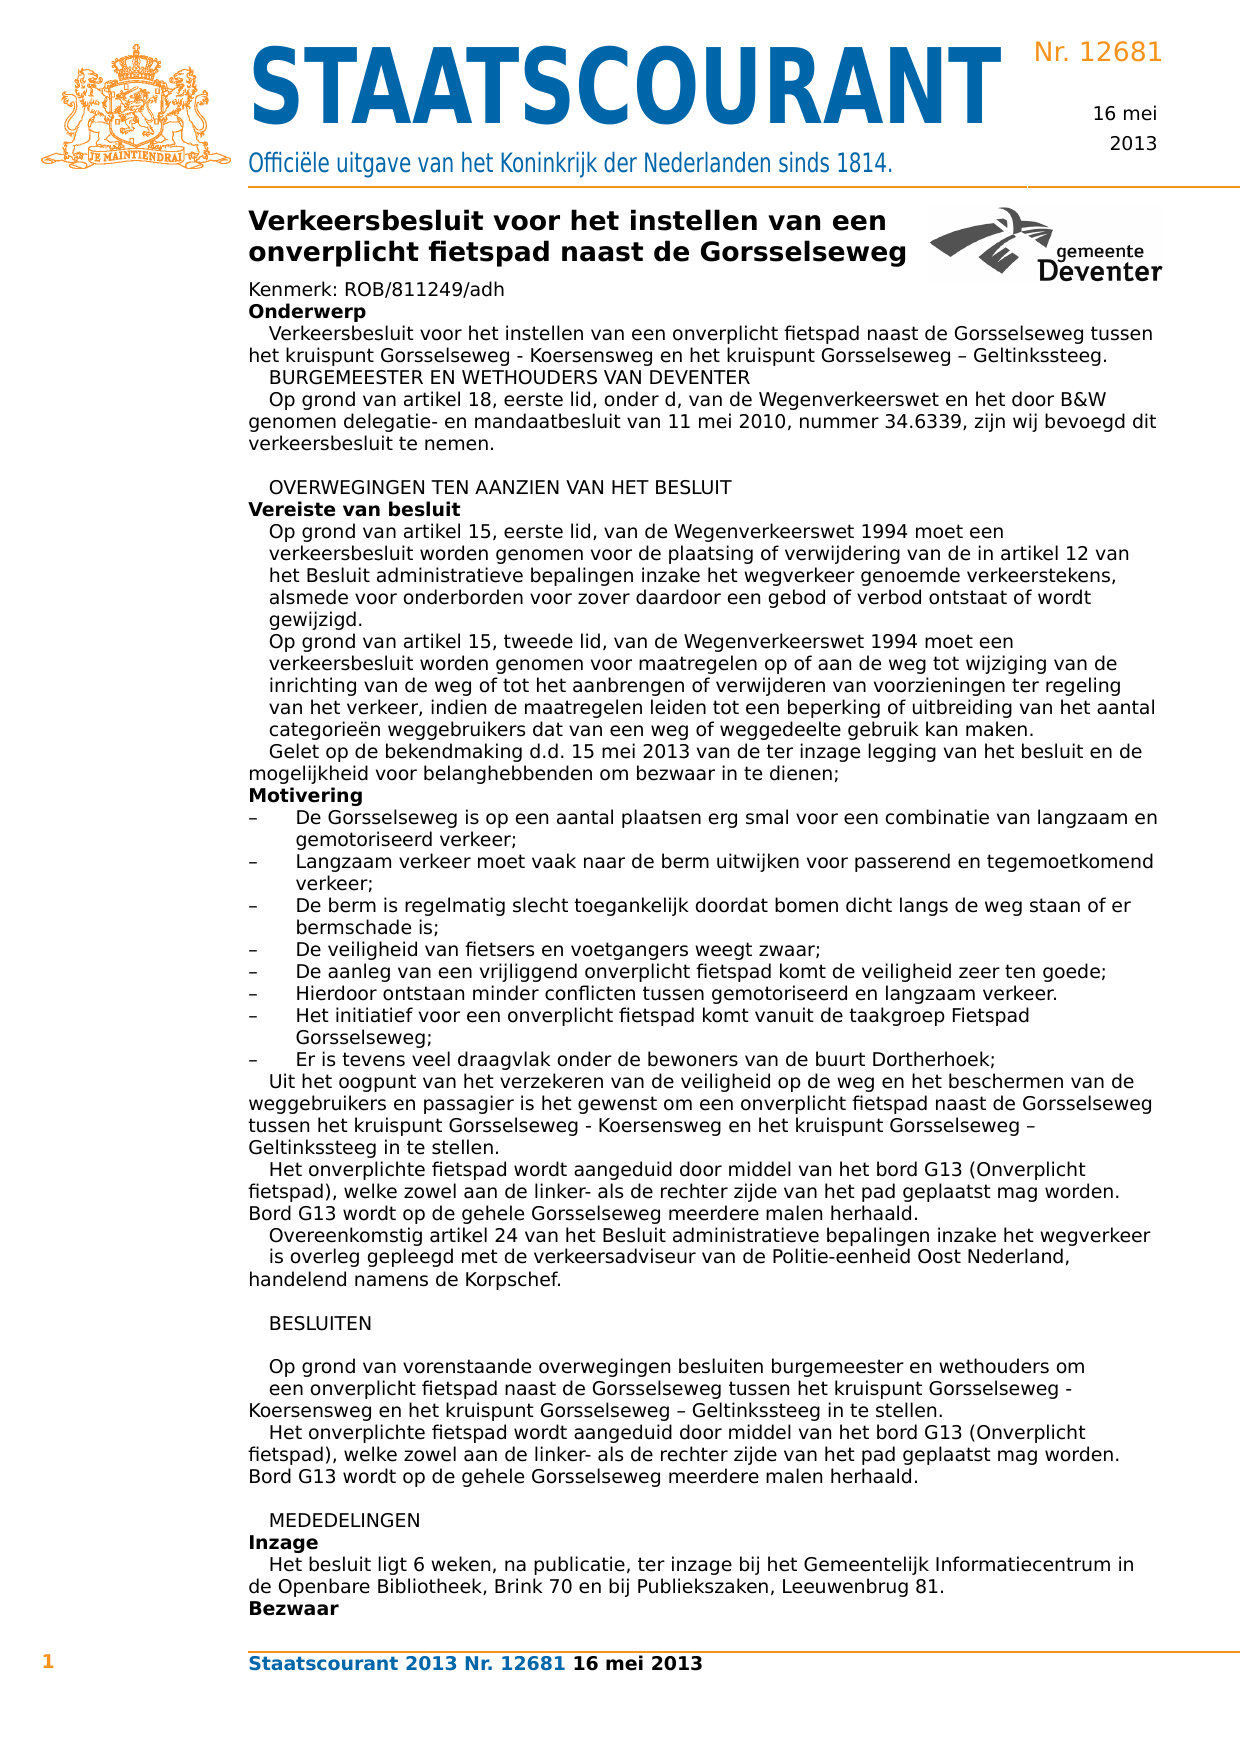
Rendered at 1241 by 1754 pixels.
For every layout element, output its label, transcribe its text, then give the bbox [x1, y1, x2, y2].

picture [41, 44, 231, 169]
text Op grond van artikel 18, eerste lid, onder d, van de Wegenverkeerswet en het door B&W genomen delegatie- en mandaatbesluit van 11 mei 2010, nummer 34.6339, zijn wij bevoegd dit verkeersbesluit te nemen. [248, 389, 1163, 455]
text is overleg gepleegd met de verkeersadviseur van de Politie-eenheid Oost Nederland, handelend namens de Korpschef. [248, 1246, 1163, 1290]
subtitle Bezwaar [248, 1598, 1163, 1620]
list De veiligheid van fietsers en voetgangers weegt zwaar; [248, 939, 1163, 961]
subtitle Motivering [248, 785, 1163, 807]
text categorieën weggebruikers dat van een weg of weggedeelte gebruik kan maken. [248, 719, 1163, 741]
text OVERWEGINGEN TEN AANZIEN VAN HET BESLUIT [248, 477, 1163, 499]
text Kenmerk: ROB/811249/adh [248, 279, 1163, 301]
text alsmede voor onderborden voor zover daardoor een gebod of verbod ontstaat of wordt [248, 587, 1163, 609]
text Op grond van artikel 15, eerste lid, van de Wegenverkeerswet 1994 moet een [248, 521, 1163, 543]
text MEDEDELINGEN [248, 1510, 1163, 1532]
list De aanleg van een vrijliggend onverplicht fietspad komt de veiligheid zeer ten goede; [248, 961, 1163, 983]
text Overeenkomstig artikel 24 van het Besluit administratieve bepalingen inzake het wegverkeer [248, 1224, 1163, 1246]
text BESLUITEN [248, 1312, 1163, 1334]
text Het onverplichte fietspad wordt aangeduid door middel van het bord G13 (Onverplicht fietspad), welke zowel aan de linker- als de rechter zijde van het pad geplaatst mag worden. Bord G13 wordt op de gehele Gorsselseweg meerdere malen herhaald. [248, 1158, 1163, 1224]
list Langzaam verkeer moet vaak naar de berm uitwijken voor passerend en tegemoetkomend verkeer; [248, 851, 1163, 895]
list De Gorsselseweg is op een aantal plaatsen erg smal voor een combinatie van langzaam en gemotoriseerd verkeer; [248, 807, 1163, 851]
text BURGEMEESTER EN WETHOUDERS VAN DEVENTER [248, 367, 1163, 389]
text Op grond van artikel 15, tweede lid, van de Wegenverkeerswet 1994 moet een [248, 631, 1163, 653]
text inrichting van de weg of tot het aanbrengen of verwijderen van voorzieningen ter regeling [248, 675, 1163, 697]
text verkeersbesluit worden genomen voor de plaatsing of verwijdering van de in artikel 12 van [248, 543, 1163, 565]
subtitle Vereiste van besluit [248, 499, 1163, 521]
text gewijzigd. [248, 609, 1163, 631]
text een onverplicht fietspad naast de Gorsselseweg tussen het kruispunt Gorsselseweg - Koersensweg en het kruispunt Gorsselseweg – Geltinkssteeg in te stellen. [248, 1378, 1163, 1422]
text Op grond van vorenstaande overwegingen besluiten burgemeester en wethouders om [248, 1356, 1163, 1378]
list De berm is regelmatig slecht toegankelijk doordat bomen dicht langs de weg staan of er bermschade is; [248, 895, 1163, 939]
subtitle Onderwerp [248, 301, 1163, 323]
text verkeersbesluit worden genomen voor maatregelen op of aan de weg tot wijziging van de [248, 653, 1163, 675]
picture [927, 205, 1164, 283]
list Hierdoor ontstaan minder conflicten tussen gemotoriseerd en langzaam verkeer. [248, 983, 1163, 1005]
text het Besluit administratieve bepalingen inzake het wegverkeer genoemde verkeerstekens, [248, 565, 1163, 587]
text van het verkeer, indien de maatregelen leiden tot een beperking of uitbreiding van het aantal [248, 697, 1163, 719]
text Gelet op de bekendmaking d.d. 15 mei 2013 van de ter inzage legging van het besluit en de mogelijkheid voor belanghebbenden om bezwaar in te dienen; [248, 741, 1163, 785]
list Het initiatief voor een onverplicht fietspad komt vanuit de taakgroep Fietspad Gorsselseweg; [248, 1005, 1163, 1049]
subtitle Inzage [248, 1532, 1163, 1554]
text Uit het oogpunt van het verzekeren van de veiligheid op de weg en het beschermen van de weggebruikers en passagier is het gewenst om een onverplicht fietspad naast de Gorsselseweg tussen het kruispunt Gorsselseweg - Koersensweg en het kruispunt Gorsselseweg – Geltinkssteeg in te stellen. [248, 1071, 1163, 1158]
subtitle Verkeersbesluit voor het instellen van een onverplicht fietspad naast de Gorsselseweg [248, 206, 927, 268]
text Verkeersbesluit voor het instellen van een onverplicht fietspad naast de Gorsselseweg tussen het kruispunt Gorsselseweg - Koersensweg en het kruispunt Gorsselseweg – Geltinkssteeg. [248, 323, 1163, 367]
list Er is tevens veel draagvlak onder de bewoners van de buurt Dortherhoek; [248, 1049, 1163, 1071]
text Het onverplichte fietspad wordt aangeduid door middel van het bord G13 (Onverplicht fietspad), welke zowel aan de linker- als de rechter zijde van het pad geplaatst mag worden. Bord G13 wordt op de gehele Gorsselseweg meerdere malen herhaald. [248, 1422, 1163, 1488]
text Het besluit ligt 6 weken, na publicatie, ter inzage bij het Gemeentelijk Informatiecentrum in de Openbare Bibliotheek, Brink 70 en bij Publiekszaken, Leeuwenbrug 81. [248, 1554, 1163, 1598]
